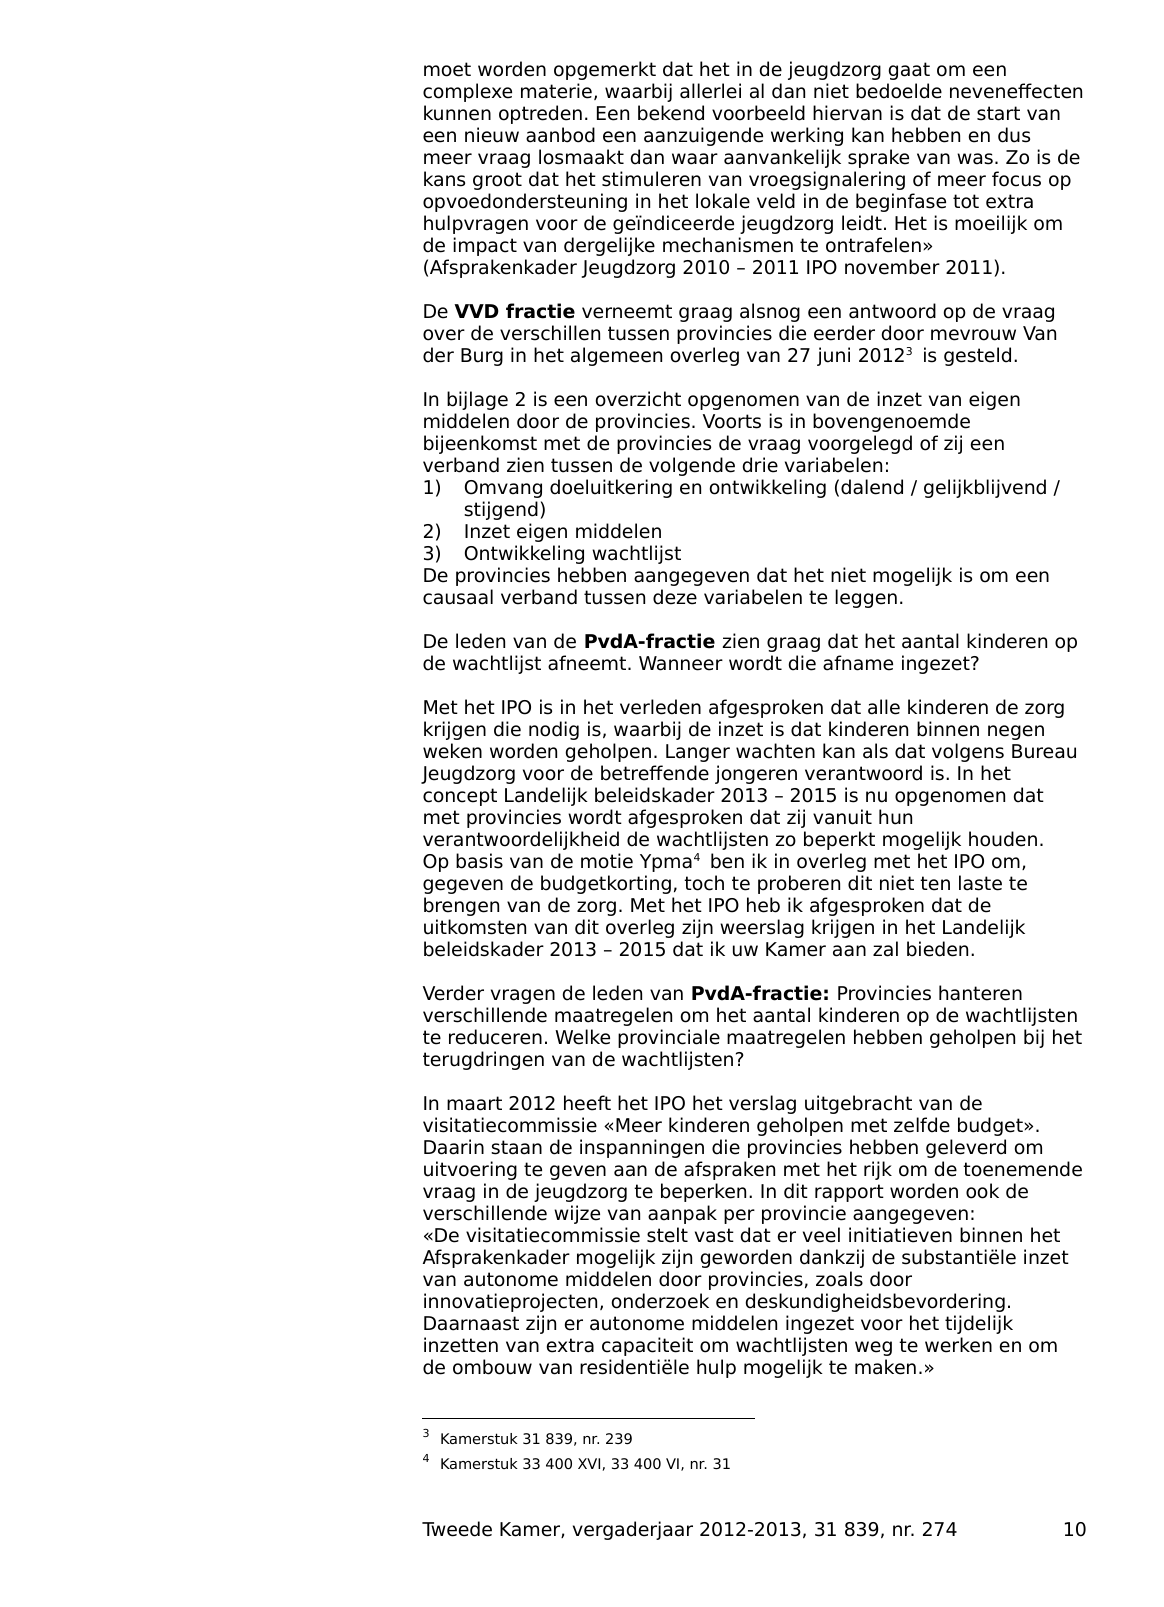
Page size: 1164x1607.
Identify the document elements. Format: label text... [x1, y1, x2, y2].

text moet worden opgemerkt dat het in de jeugdzorg gaat om een complexe materie, waarbij allerlei al dan niet bedoelde neveneffecten kunnen optreden. Een bekend voorbeeld hiervan is dat de start van een nieuw aanbod een aanzuigende werking kan hebben en dus meer vraag losmaakt dan waar aanvankelijk sprake van was. Zo is de kans groot dat het stimuleren van vroegsignalering of meer focus op opvoedondersteuning in het lokale veld in de beginfase tot extra hulpvragen voor de geïndiceerde jeugdzorg leidt. Het is moeilijk om de impact van dergelijke mechanismen te ontrafelen» (Afsprakenkader Jeugdzorg 2010 – 2011 IPO november 2011). [422, 59, 1087, 279]
text Met het IPO is in het verleden afgesproken dat alle kinderen de zorg krijgen die nodig is, waarbij de inzet is dat kinderen binnen negen weken worden geholpen. Langer wachten kan als dat volgens Bureau Jeugdzorg voor de betreffende jongeren verantwoord is. In het concept Landelijk beleidskader 2013 – 2015 is nu opgenomen dat met provincies wordt afgesproken dat zij vanuit hun verantwoordelijkheid de wachtlijsten zo beperkt mogelijk houden. [422, 697, 1087, 851]
text De leden van de PvdA-fractie zien graag dat het aantal kinderen op de wachtlijst afneemt. Wanneer wordt die afname ingezet? [422, 631, 1087, 675]
text «De visitatiecommissie stelt vast dat er veel initiatieven binnen het Afsprakenkader mogelijk zijn geworden dankzij de substantiële inzet van autonome middelen door provincies, zoals door innovatieprojecten, onderzoek en deskundigheidsbevordering. Daarnaast zijn er autonome middelen ingezet voor het tijdelijk inzetten van extra capaciteit om wachtlijsten weg te werken en om de ombouw van residentiële hulp mogelijk te maken.» [422, 1225, 1087, 1379]
text 2) Inzet eigen middelen [422, 521, 1087, 543]
text Verder vragen de leden van PvdA-fractie: Provincies hanteren verschillende maatregelen om het aantal kinderen op de wachtlijsten te reduceren. Welke provinciale maatregelen hebben geholpen bij het terugdringen van de wachtlijsten? [422, 983, 1087, 1071]
text Kamerstuk 31 839, nr. 239 [422, 1427, 1087, 1449]
text De VVD fractie verneemt graag alsnog een antwoord op de vraag over de verschillen tussen provincies die eerder door mevrouw Van der Burg in het algemeen overleg van 27 juni 2012 is gesteld. [422, 301, 1087, 367]
text 3) Ontwikkeling wachtlijst [422, 543, 1087, 565]
text In maart 2012 heeft het IPO het verslag uitgebracht van de visitatiecommissie «Meer kinderen geholpen met zelfde budget». Daarin staan de inspanningen die provincies hebben geleverd om uitvoering te geven aan de afspraken met het rijk om de toenemende vraag in de jeugdzorg te beperken. In dit rapport worden ook de verschillende wijze van aanpak per provincie aangegeven: [422, 1093, 1087, 1225]
text De provincies hebben aangegeven dat het niet mogelijk is om een causaal verband tussen deze variabelen te leggen. [422, 565, 1087, 609]
text Op basis van de motie Ypma ben ik in overleg met het IPO om, gegeven de budgetkorting, toch te proberen dit niet ten laste te brengen van de zorg. Met het IPO heb ik afgesproken dat de uitkomsten van dit overleg zijn weerslag krijgen in het Landelijk beleidskader 2013 – 2015 dat ik uw Kamer aan zal bieden. [422, 851, 1087, 961]
text Kamerstuk 33 400 XVI, 33 400 VI, nr. 31 [422, 1452, 1087, 1474]
text In bijlage 2 is een overzicht opgenomen van de inzet van eigen middelen door de provincies. Voorts is in bovengenoemde bijeenkomst met de provincies de vraag voorgelegd of zij een verband zien tussen de volgende drie variabelen: [422, 389, 1087, 477]
text 1) Omvang doeluitkering en ontwikkeling (dalend / gelijkblijvend / stijgend) [422, 477, 1087, 521]
